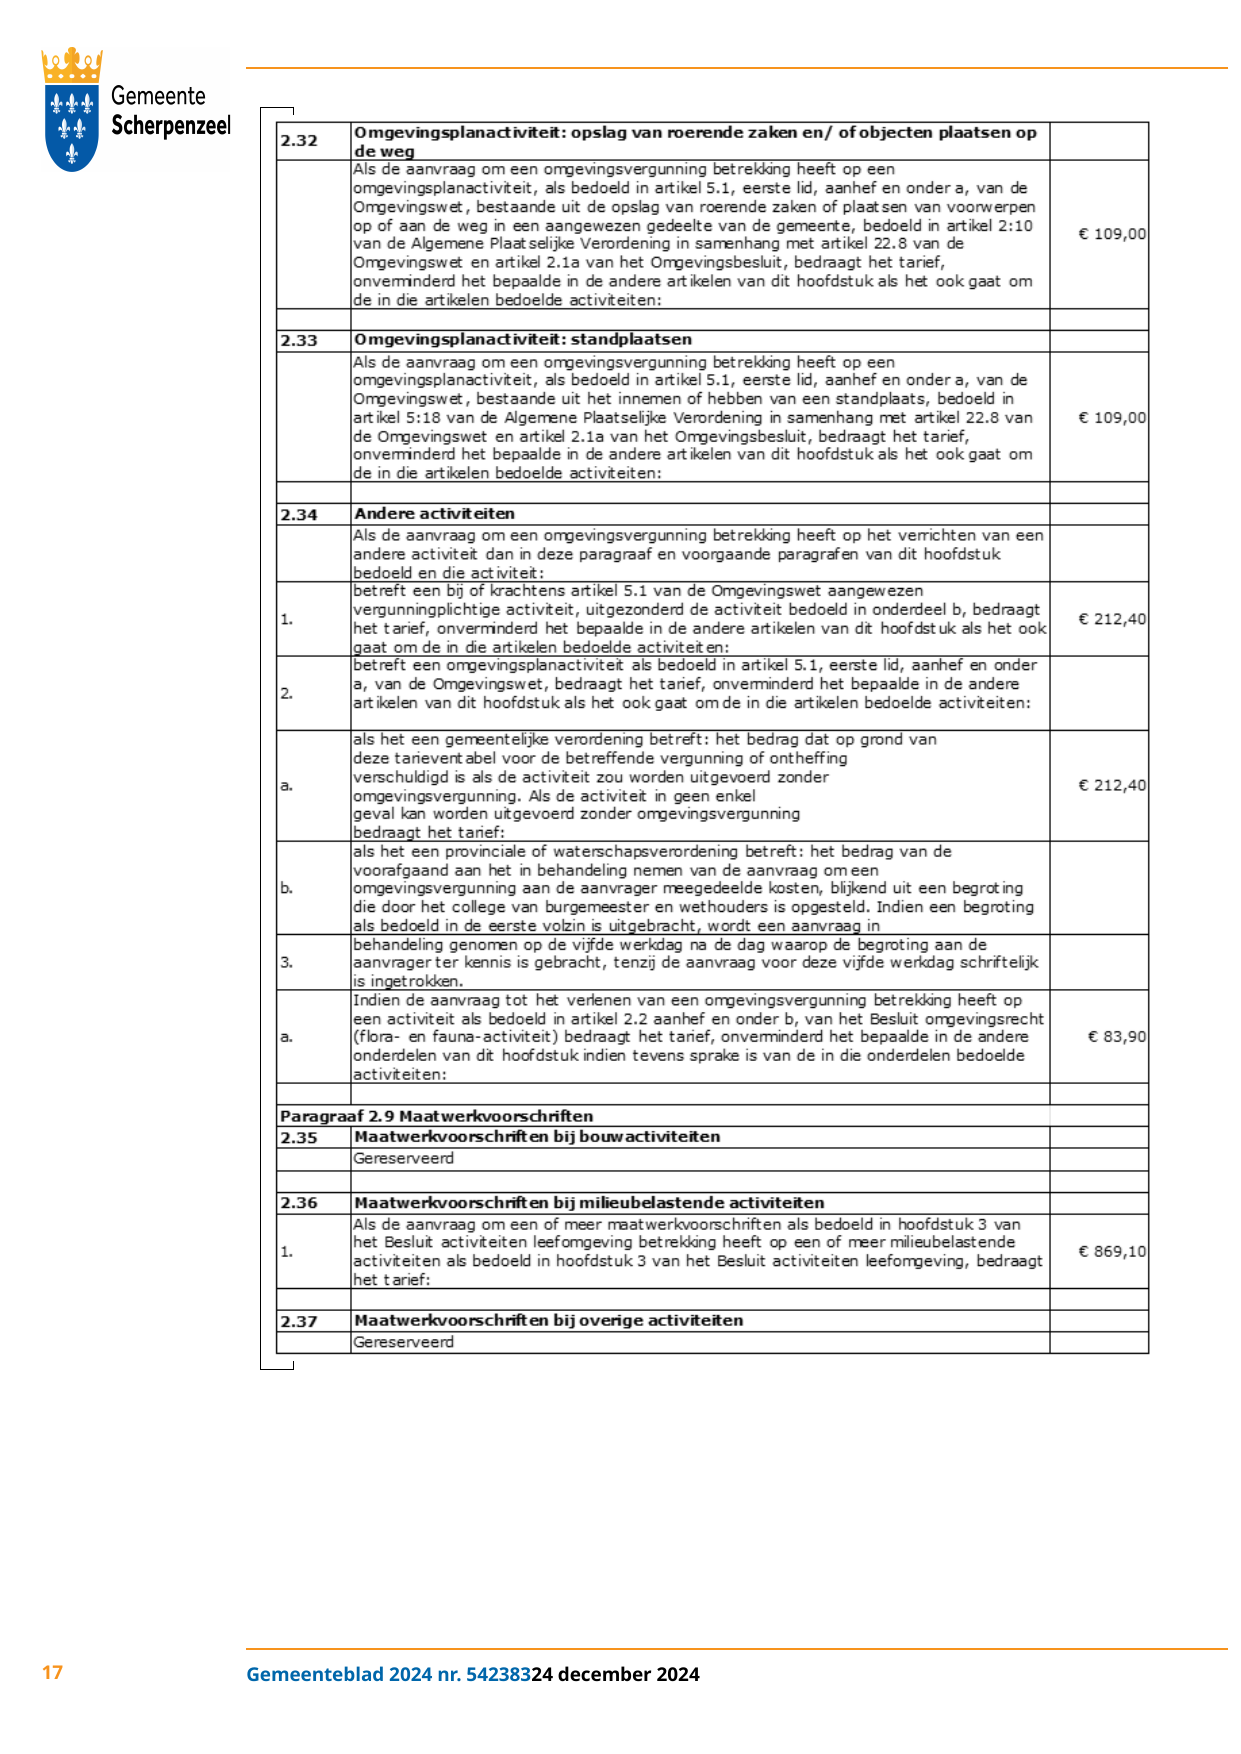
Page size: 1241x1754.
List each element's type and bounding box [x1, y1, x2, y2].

picture [268, 115, 1155, 1361]
picture [41, 47, 231, 172]
